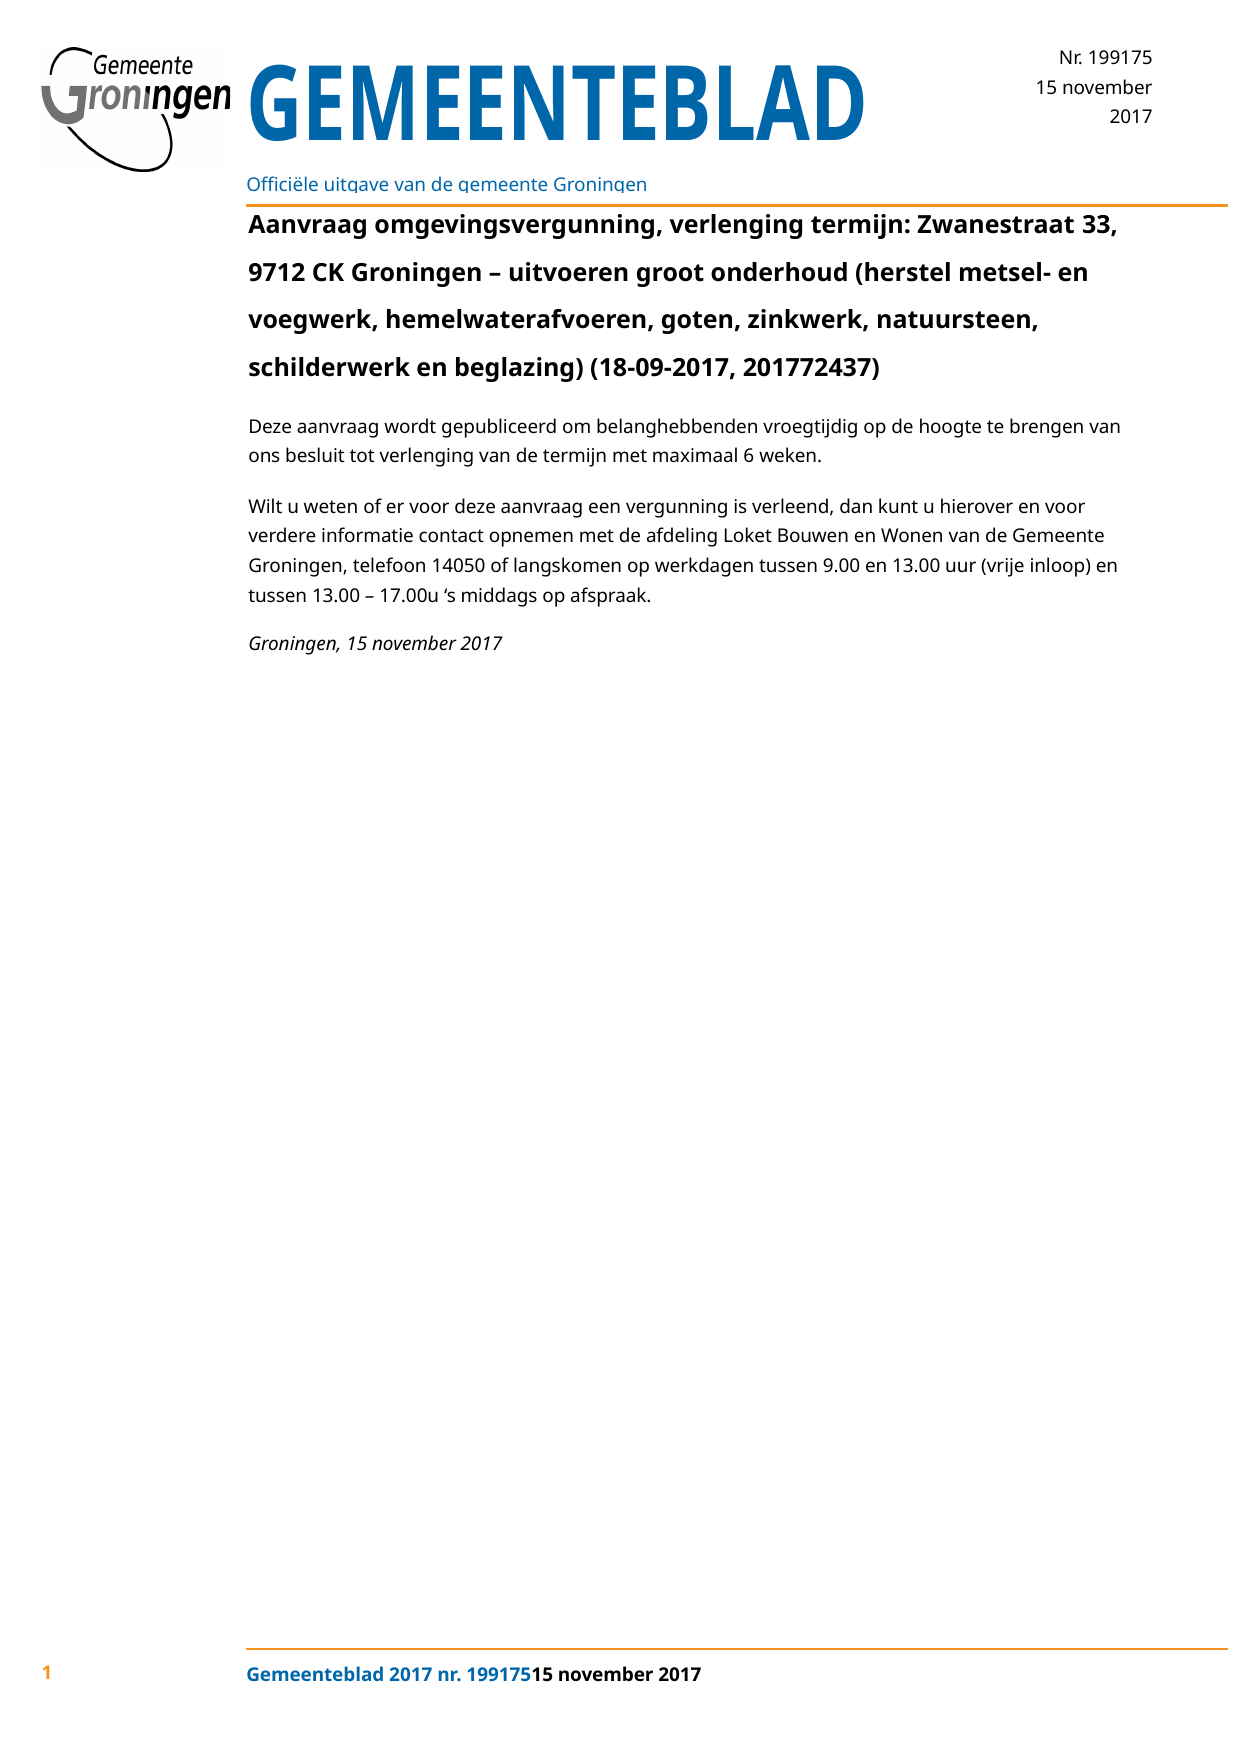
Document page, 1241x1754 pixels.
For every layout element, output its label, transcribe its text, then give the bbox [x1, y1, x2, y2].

picture [41, 47, 231, 172]
text Aanvraag omgevingsvergunning, verlenging termijn: Zwanestraat 33, 9712 CK Groningen – uitvoeren groot onderhoud (herstel metsel- en voegwerk, hemelwaterafvoeren, goten, zinkwerk, natuursteen, schilderwerk en beglazing) (18-09-2017, 201772437) [248, 207, 1152, 384]
text Groningen, 15 november 2017 [248, 630, 1152, 655]
text Wilt u weten of er voor deze aanvraag een vergunning is verleend, dan kunt u hierover en voor verdere informatie contact opnemen met de afdeling Loket Bouwen en Wonen van de Gemeente Groningen, telefoon 14050 of langskomen op werkdagen tussen 9.00 en 13.00 uur (vrije inloop) en tussen 13.00 – 17.00u ‘s middags op afspraak. [248, 493, 1152, 608]
text Deze aanvraag wordt gepubliceerd om belanghebbenden vroegtijdig op de hoogte te brengen van ons besluit tot verlenging van de termijn met maximaal 6 weken. [248, 413, 1152, 468]
